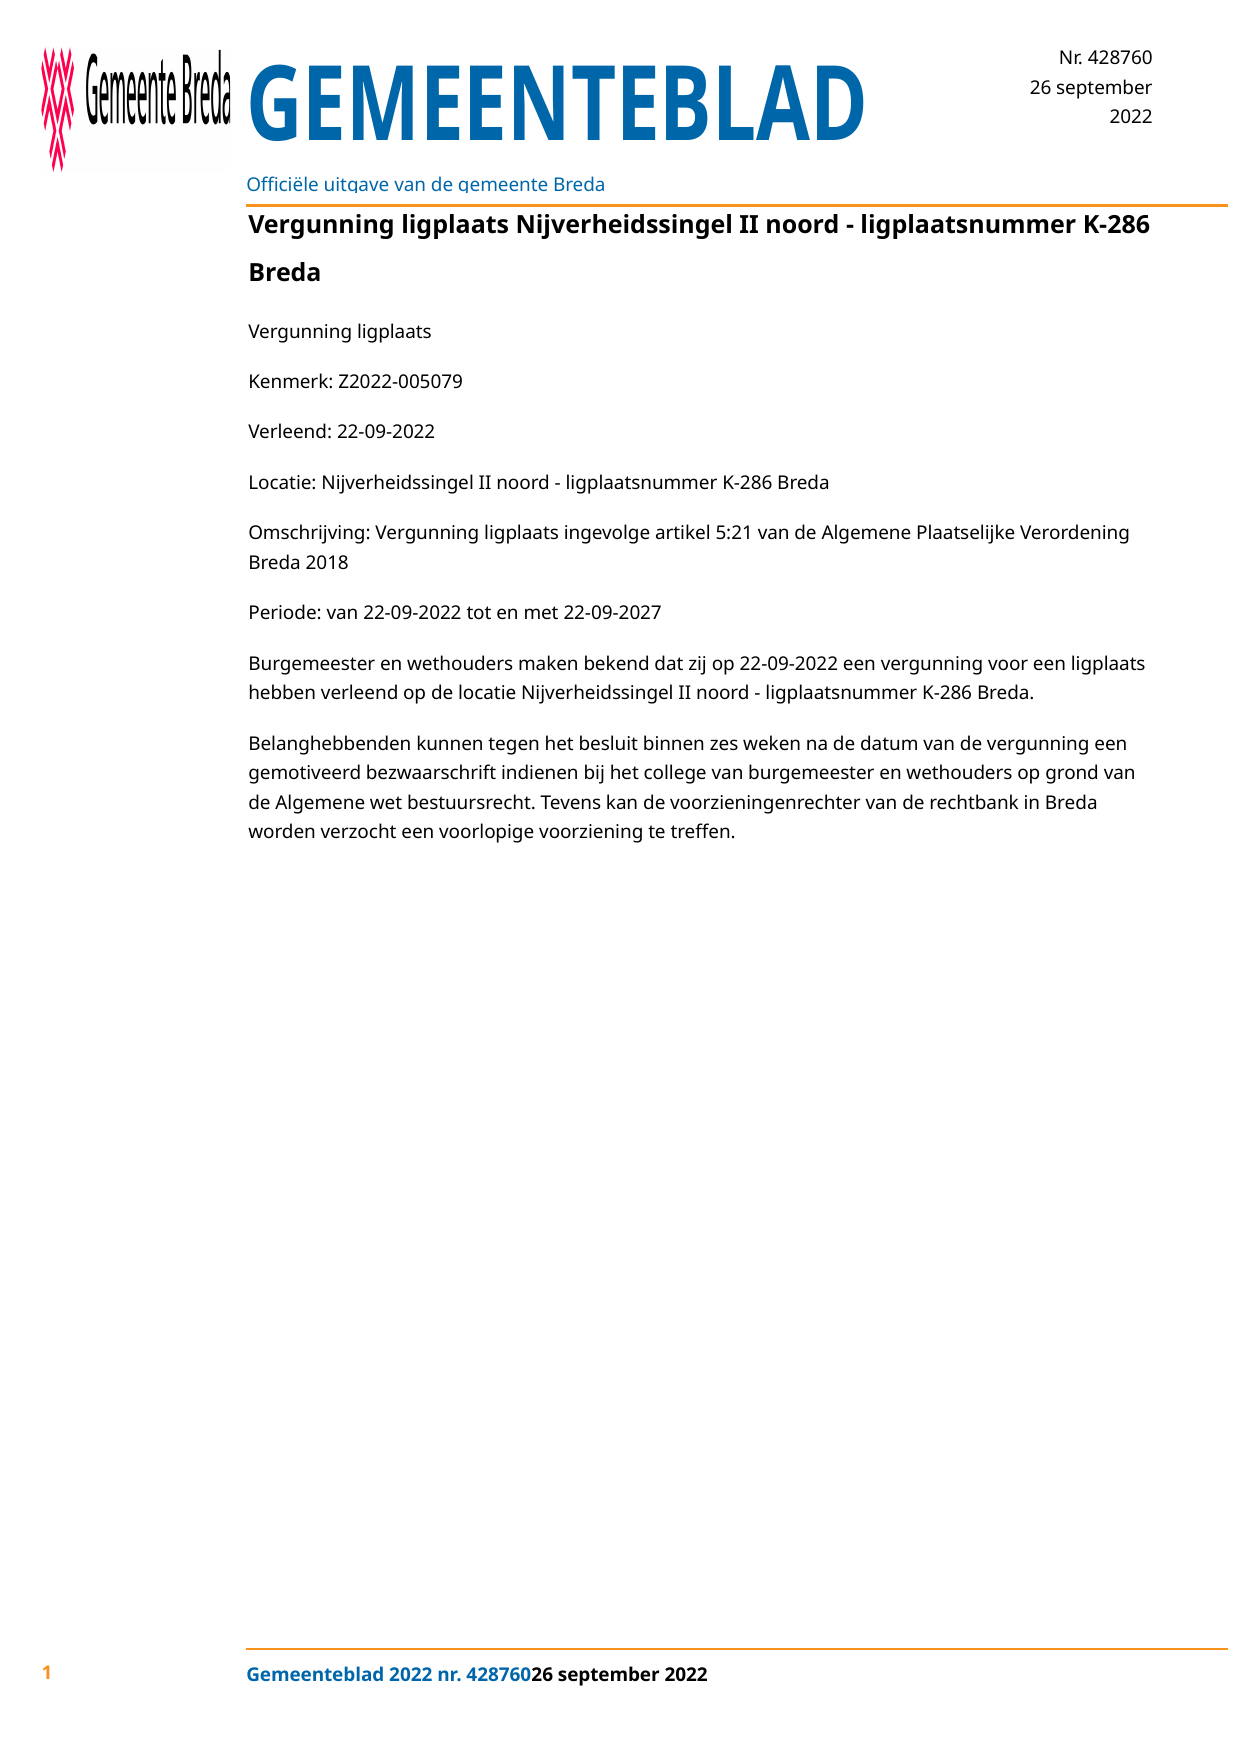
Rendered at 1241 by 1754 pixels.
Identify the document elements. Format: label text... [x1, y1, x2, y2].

text Vergunning ligplaats [248, 318, 1152, 344]
text Burgemeester en wethouders maken bekend dat zij op 22-09-2022 een vergunning voor een ligplaats hebben verleend op de locatie Nijverheidssingel II noord - ligplaatsnummer K-286 Breda. [248, 650, 1152, 705]
text Kenmerk: Z2022-005079 [248, 368, 1152, 394]
text Vergunning ligplaats Nijverheidssingel II noord - ligplaatsnummer K-286 Breda [248, 207, 1152, 288]
picture [41, 47, 231, 172]
text Belanghebbenden kunnen tegen het besluit binnen zes weken na de datum van de vergunning een gemotiveerd bezwaarschrift indienen bij het college van burgemeester en wethouders op grond van de Algemene wet bestuursrecht. Tevens kan de voorzieningenrechter van de rechtbank in Breda worden verzocht een voorlopige voorziening te treffen. [248, 730, 1152, 844]
text Omschrijving: Vergunning ligplaats ingevolge artikel 5:21 van de Algemene Plaatselijke Verordening Breda 2018 [248, 519, 1152, 575]
text Verleend: 22-09-2022 [248, 419, 1152, 444]
text Locatie: Nijverheidssingel II noord - ligplaatsnummer K-286 Breda [248, 469, 1152, 495]
text Periode: van 22-09-2022 tot en met 22-09-2027 [248, 599, 1152, 625]
